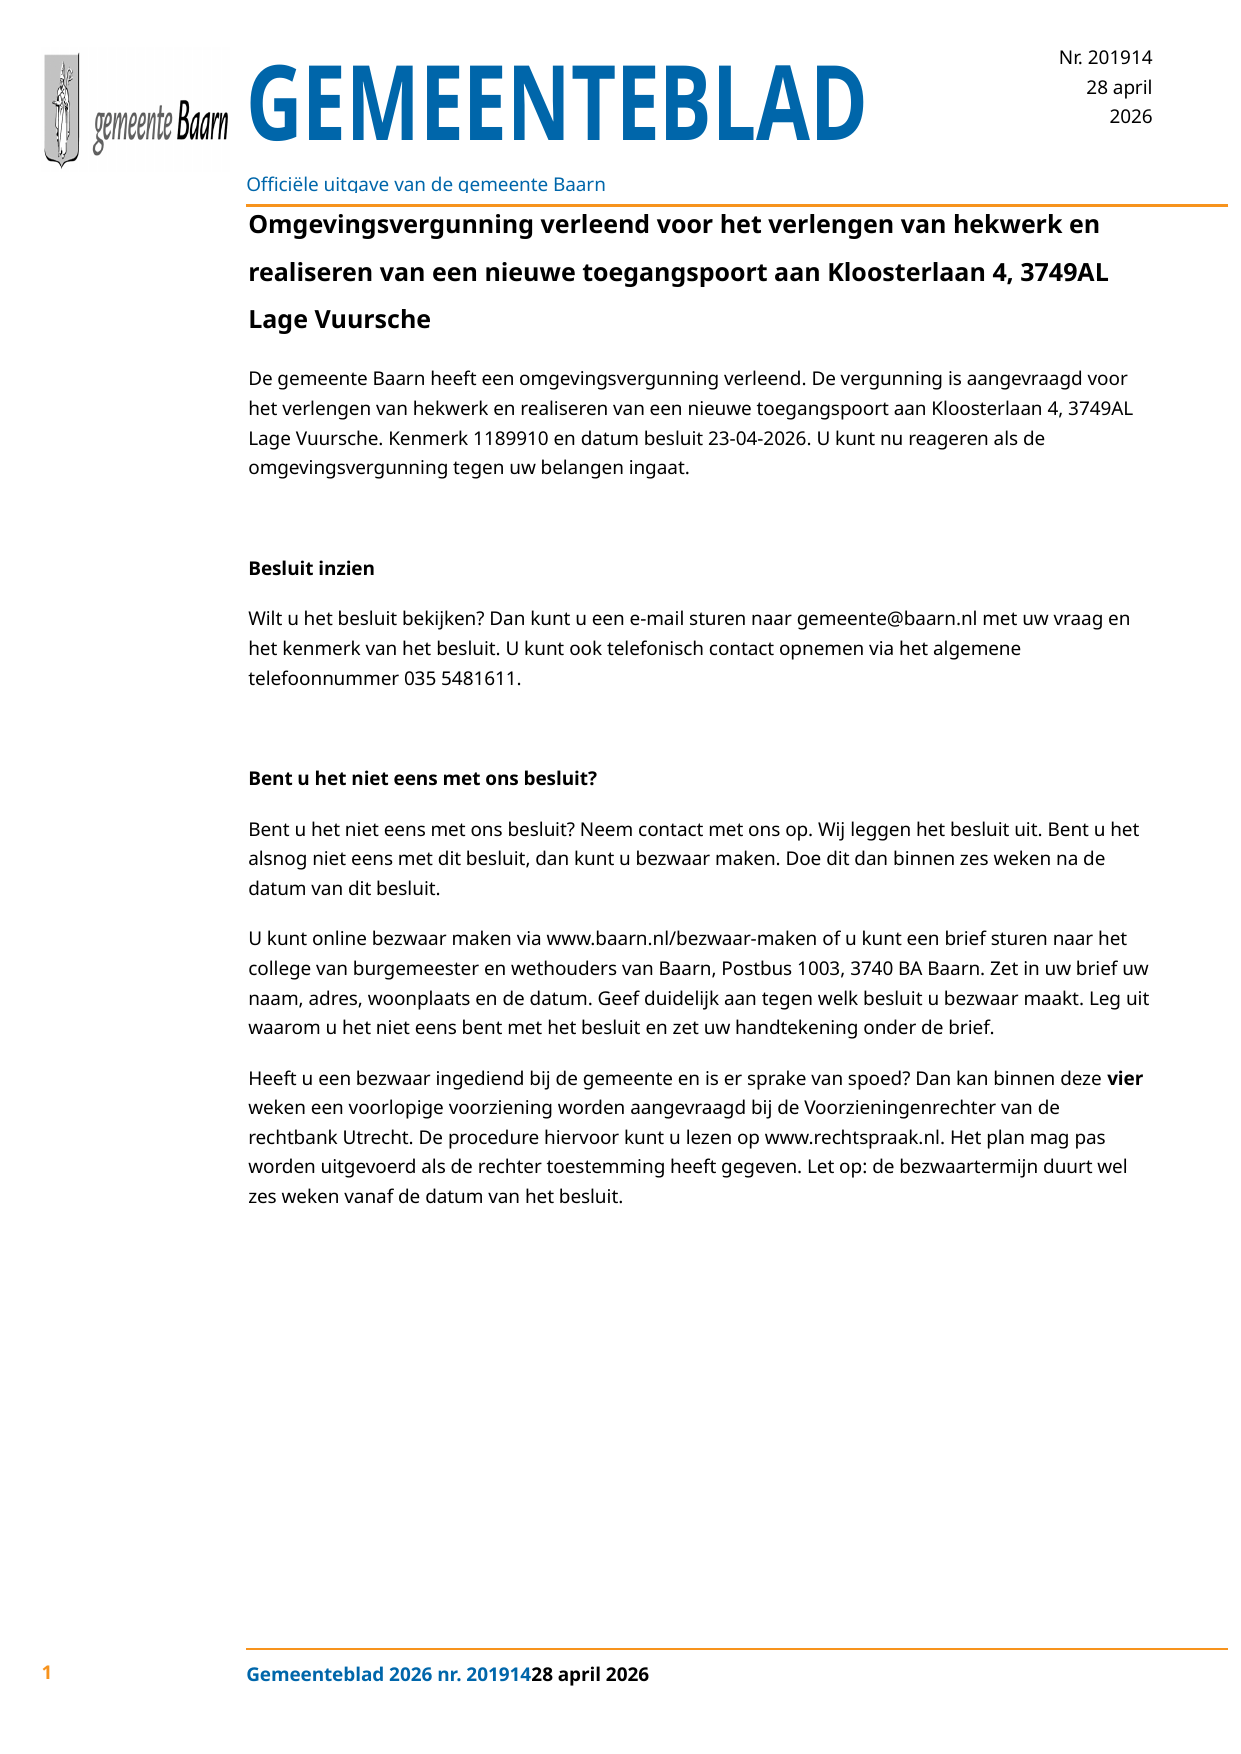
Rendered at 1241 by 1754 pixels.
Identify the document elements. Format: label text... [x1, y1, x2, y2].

text Bent u het niet eens met ons besluit? Neem contact met ons op. Wij leggen het besluit uit. Bent u het alsnog niet eens met dit besluit, dan kunt u bezwaar maken. Doe dit dan binnen zes weken na de datum van dit besluit. [248, 816, 1152, 901]
text Omgevingsvergunning verleend voor het verlengen van hekwerk en realiseren van een nieuwe toegangspoort aan Kloosterlaan 4, 3749AL Lage Vuursche [248, 207, 1152, 336]
picture [41, 47, 231, 172]
text U kunt online bezwaar maken via www.baarn.nl/bezwaar-maken of u kunt een brief sturen naar het college van burgemeester en wethouders van Baarn, Postbus 1003, 3740 BA Baarn. Zet in uw brief uw naam, adres, woonplaats en de datum. Geef duidelijk aan tegen welk besluit u bezwaar maakt. Leg uit waarom u het niet eens bent met het besluit en zet uw handtekening onder de brief. [248, 926, 1152, 1040]
text Besluit inzien [248, 555, 1152, 581]
text Bent u het niet eens met ons besluit? [248, 766, 1152, 791]
text Heeft u een bezwaar ingediend bij de gemeente en is er sprake van spoed? Dan kan binnen deze vier weken een voorlopige voorziening worden aangevraagd bij de Voorzieningenrechter van de rechtbank Utrecht. De procedure hiervoor kunt u lezen op www.rechtspraak.nl. Het plan mag pas worden uitgevoerd als de rechter toestemming heeft gegeven. Let op: de bezwaartermijn duurt wel zes weken vanaf de datum van het besluit. [248, 1065, 1152, 1209]
text De gemeente Baarn heeft een omgevingsvergunning verleend. De vergunning is aangevraagd voor het verlengen van hekwerk en realiseren van een nieuwe toegangspoort aan Kloosterlaan 4, 3749AL Lage Vuursche. Kenmerk 1189910 en datum besluit 23-04-2026. U kunt nu reageren als de omgevingsvergunning tegen uw belangen ingaat. [248, 366, 1152, 480]
text Wilt u het besluit bekijken? Dan kunt u een e-mail sturen naar gemeente@baarn.nl met uw vraag en het kenmerk van het besluit. U kunt ook telefonisch contact opnemen via het algemene telefoonnummer 035 5481611. [248, 606, 1152, 690]
